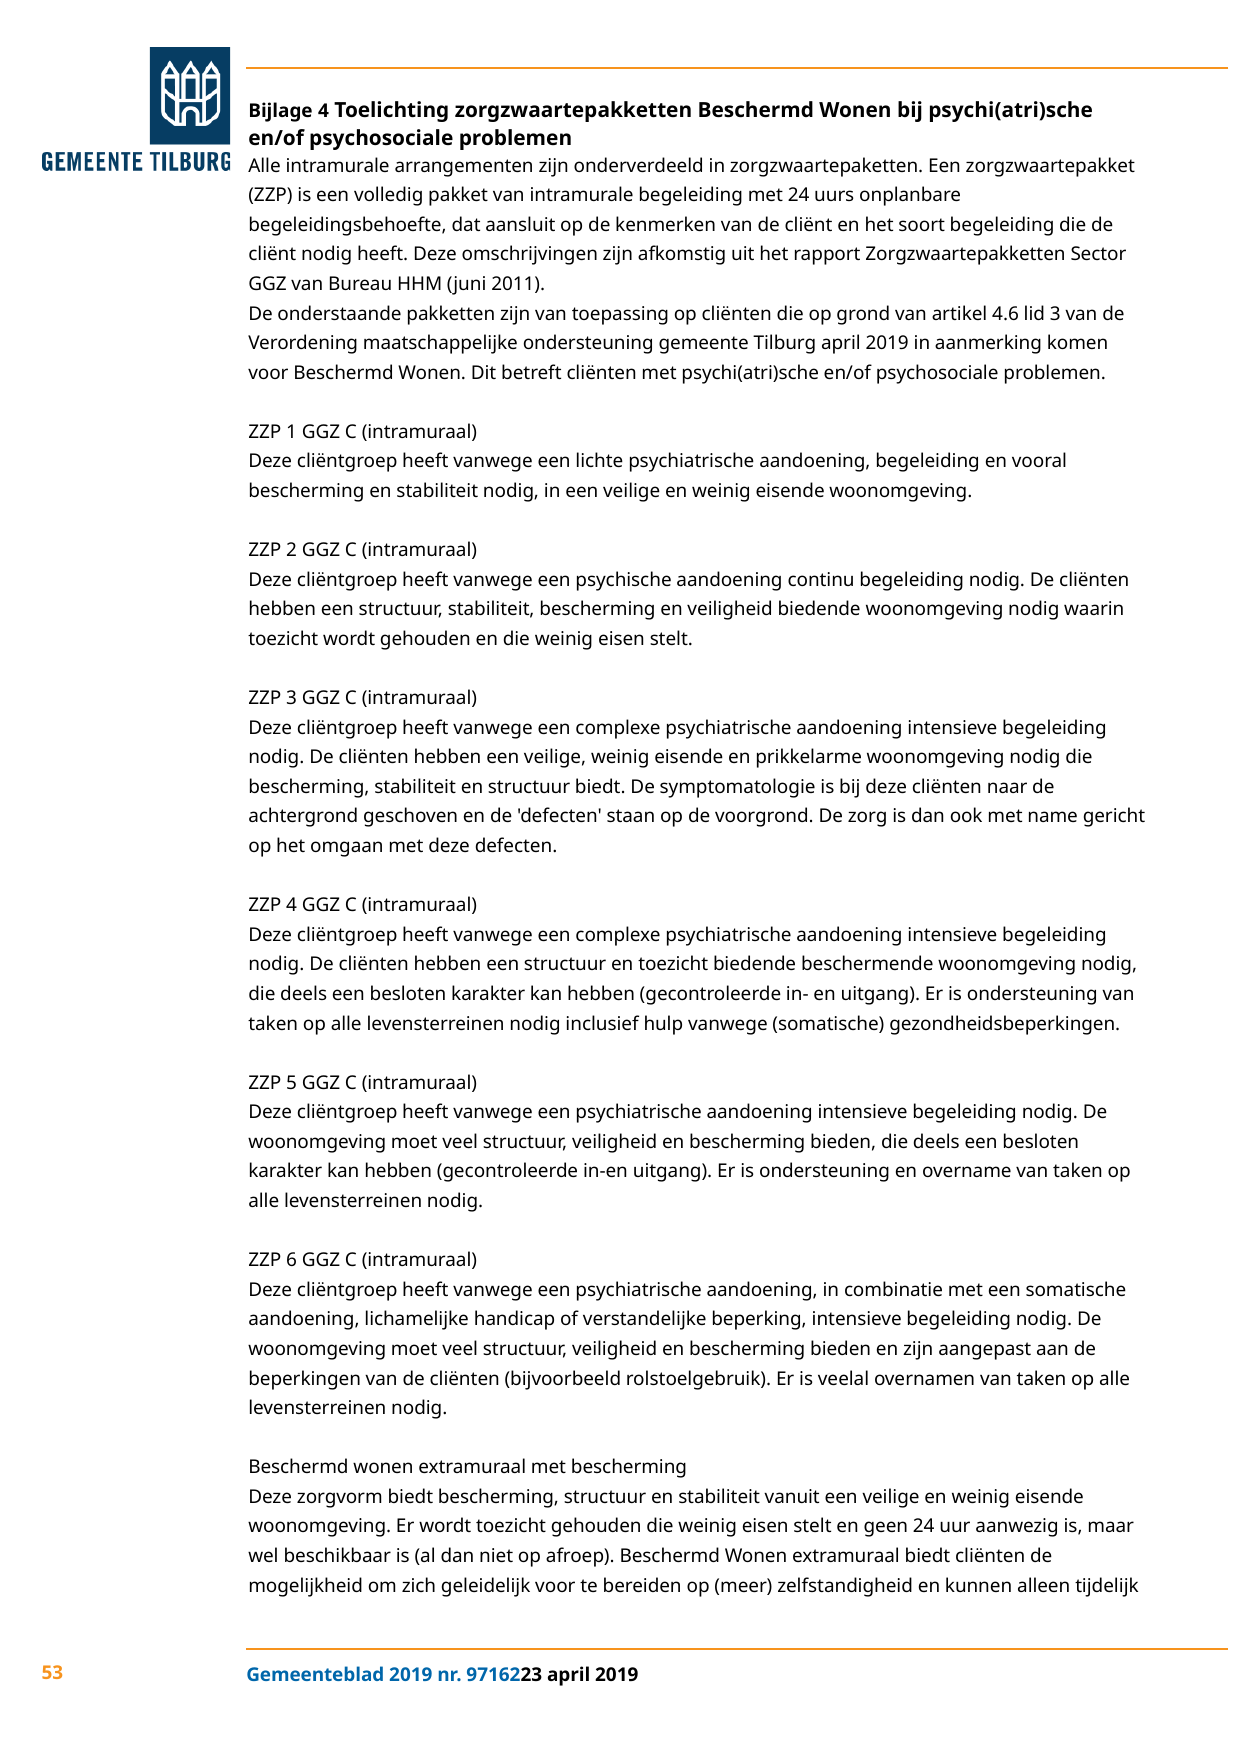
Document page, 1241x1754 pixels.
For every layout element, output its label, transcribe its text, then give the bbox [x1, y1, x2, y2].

text Deze cliëntgroep heeft vanwege een lichte psychiatrische aandoening, begeleiding en vooral bescherming en stabiliteit nodig, in een veilige en weinig eisende woonomgeving. [248, 448, 1152, 503]
picture [41, 47, 231, 172]
text Deze zorgvorm biedt bescherming, structuur en stabiliteit vanuit een veilige en weinig eisende woonomgeving. Er wordt toezicht gehouden die weinig eisen stelt en geen 24 uur aanwezig is, maar wel beschikbaar is (al dan niet op afroep). Beschermd Wonen extramuraal biedt cliënten de mogelijkheid om zich geleidelijk voor te bereiden op (meer) zelfstandigheid en kunnen alleen tijdelijk [248, 1483, 1152, 1597]
text ZZP 3 GGZ C (intramuraal) [248, 684, 1152, 710]
text De onderstaande pakketten zijn van toepassing op cliënten die op grond van artikel 4.6 lid 3 van de Verordening maatschappelijke ondersteuning gemeente Tilburg april 2019 in aanmerking komen voor Beschermd Wonen. Dit betreft cliënten met psychi(atri)sche en/of psychosociale problemen. [248, 300, 1152, 384]
text ZZP 5 GGZ C (intramuraal) [248, 1069, 1152, 1094]
text Deze cliëntgroep heeft vanwege een psychische aandoening continu begeleiding nodig. De cliënten hebben een structuur, stabiliteit, bescherming en veiligheid biedende woonomgeving nodig waarin toezicht wordt gehouden en die weinig eisen stelt. [248, 566, 1152, 651]
text Deze cliëntgroep heeft vanwege een psychiatrische aandoening, in combinatie met een somatische aandoening, lichamelijke handicap of verstandelijke beperking, intensieve begeleiding nodig. De woonomgeving moet veel structuur, veiligheid en bescherming bieden en zijn aangepast aan de beperkingen van de cliënten (bijvoorbeeld rolstoelgebruik). Er is veelal overnamen van taken op alle levensterreinen nodig. [248, 1276, 1152, 1420]
text Deze cliëntgroep heeft vanwege een complexe psychiatrische aandoening intensieve begeleiding nodig. De cliënten hebben een veilige, weinig eisende en prikkelarme woonomgeving nodig die bescherming, stabiliteit en structuur biedt. De symptomatologie is bij deze cliënten naar de achtergrond geschoven en de 'defecten' staan op de voorgrond. De zorg is dan ook met name gericht op het omgaan met deze defecten. [248, 714, 1152, 858]
text Beschermd wonen extramuraal met bescherming [248, 1453, 1152, 1479]
text ZZP 4 GGZ C (intramuraal) [248, 891, 1152, 917]
text Deze cliëntgroep heeft vanwege een complexe psychiatrische aandoening intensieve begeleiding nodig. De cliënten hebben een structuur en toezicht biedende beschermende woonomgeving nodig, die deels een besloten karakter kan hebben (gecontroleerde in- en uitgang). Er is ondersteuning van taken op alle levensterreinen nodig inclusief hulp vanwege (somatische) gezondheidsbeperkingen. [248, 921, 1152, 1035]
text ZZP 1 GGZ C (intramuraal) [248, 418, 1152, 444]
text ZZP 6 GGZ C (intramuraal) [248, 1246, 1152, 1272]
text ZZP 2 GGZ C (intramuraal) [248, 536, 1152, 562]
text Bijlage 4 Toelichting zorgzwaartepakketten Beschermd Wonen bij psychi(atri)sche en/of psychosociale problemen [248, 95, 1152, 152]
text Deze cliëntgroep heeft vanwege een psychiatrische aandoening intensieve begeleiding nodig. De woonomgeving moet veel structuur, veiligheid en bescherming bieden, die deels een besloten karakter kan hebben (gecontroleerde in-en uitgang). Er is ondersteuning en overname van taken op alle levensterreinen nodig. [248, 1098, 1152, 1213]
text Alle intramurale arrangementen zijn onderverdeeld in zorgzwaartepaketten. Een zorgzwaartepakket (ZZP) is een volledig pakket van intramurale begeleiding met 24 uurs onplanbare begeleidingsbehoefte, dat aansluit op de kenmerken van de cliënt en het soort begeleiding die de cliënt nodig heeft. Deze omschrijvingen zijn afkomstig uit het rapport Zorgzwaartepakketten Sector GGZ van Bureau HHM (juni 2011). [248, 152, 1152, 296]
